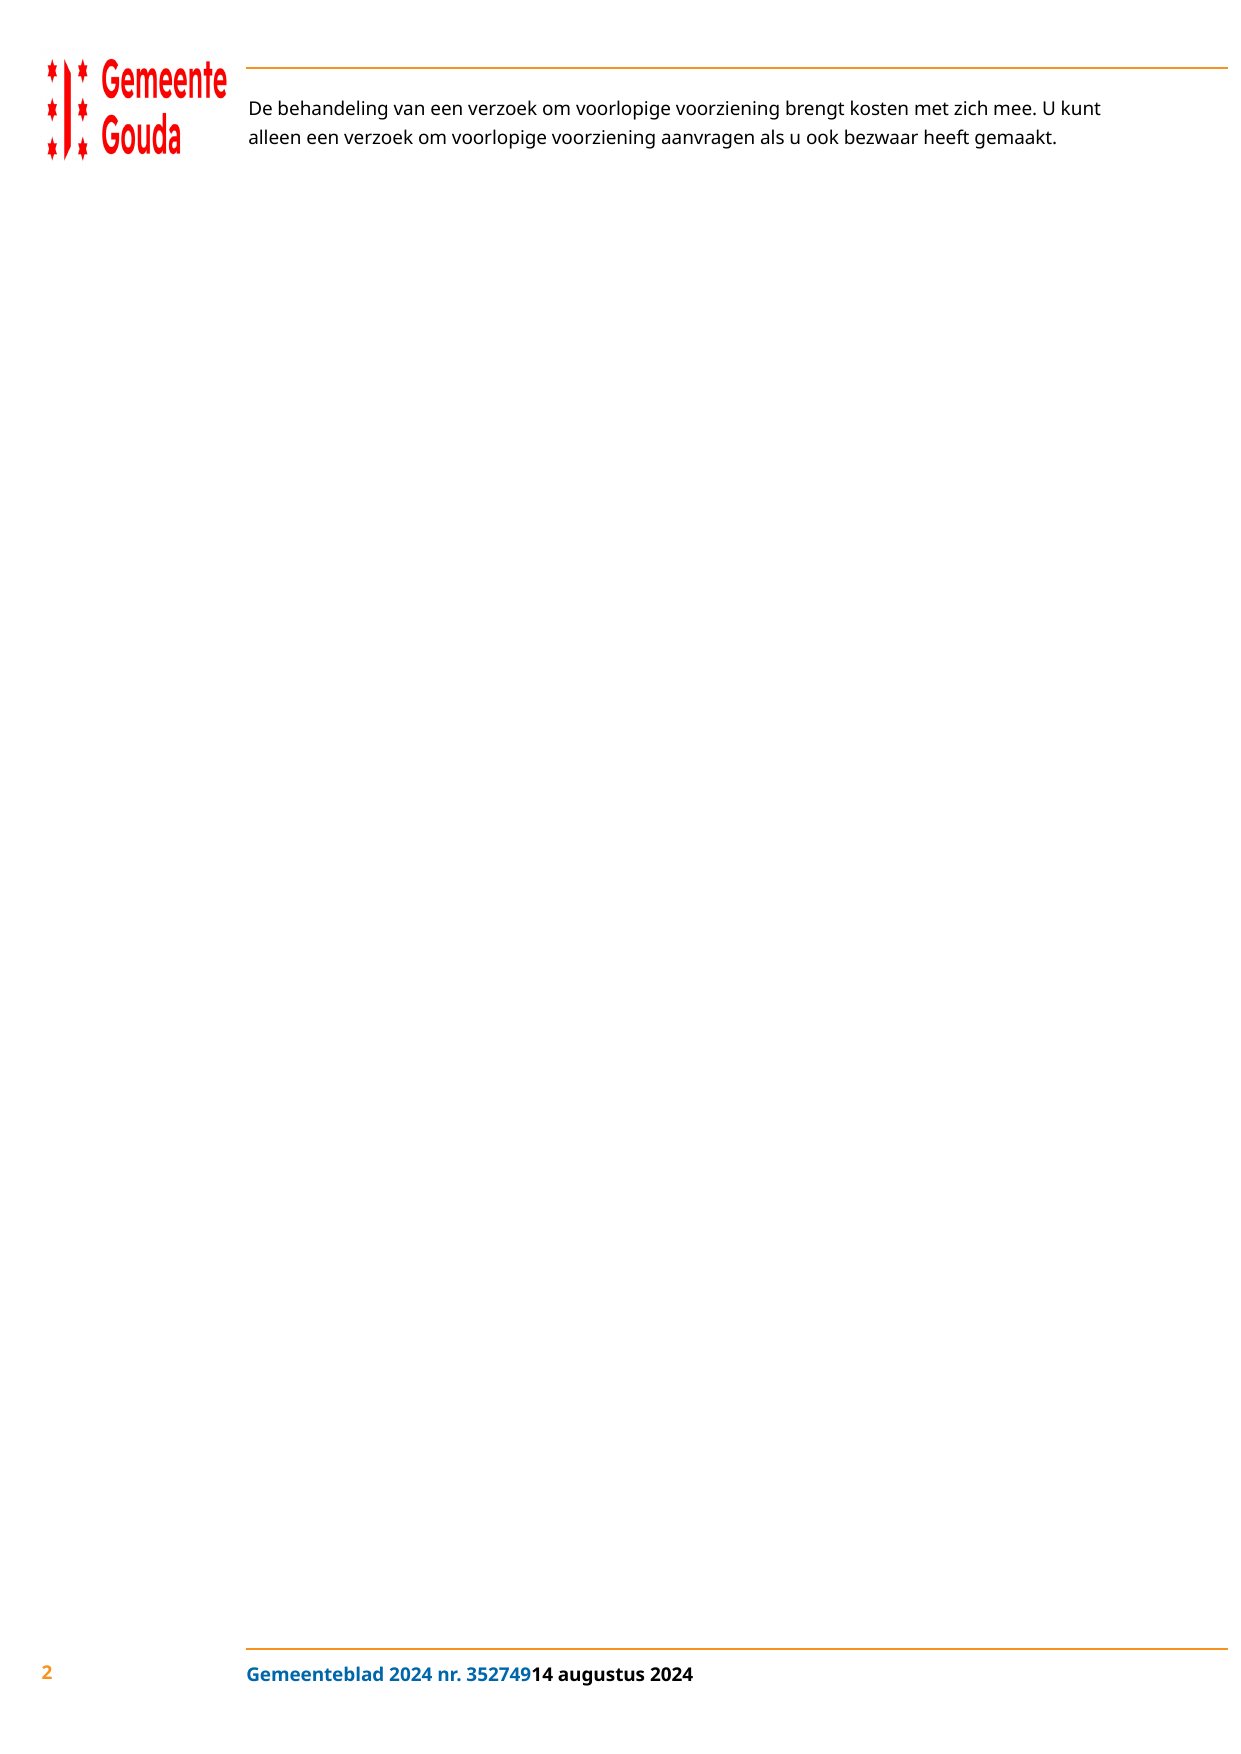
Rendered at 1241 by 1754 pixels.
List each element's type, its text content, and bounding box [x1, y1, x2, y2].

picture [41, 47, 231, 172]
text De behandeling van een verzoek om voorlopige voorziening brengt kosten met zich mee. U kunt alleen een verzoek om voorlopige voorziening aanvragen als u ook bezwaar heeft gemaakt. [248, 95, 1152, 150]
